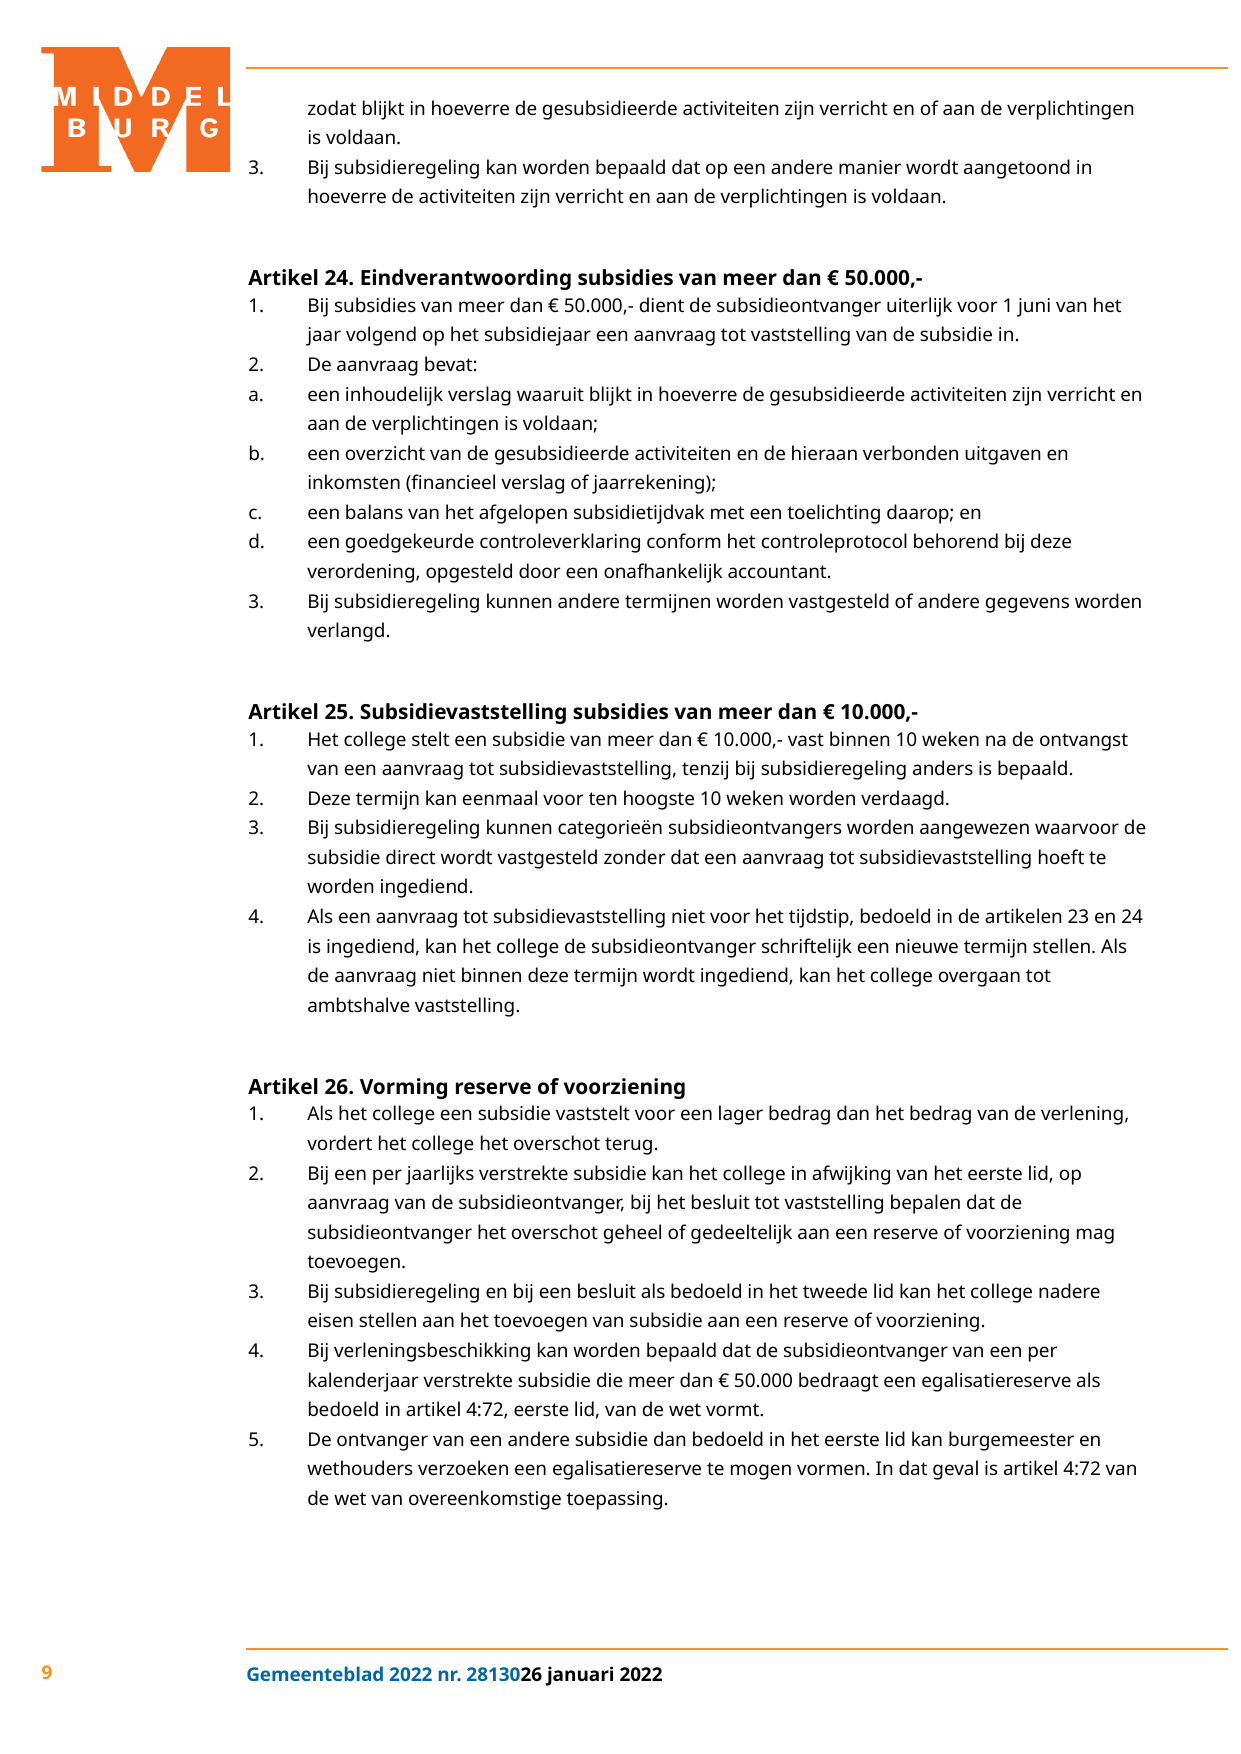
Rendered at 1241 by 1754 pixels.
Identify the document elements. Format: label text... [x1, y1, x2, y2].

list De aanvraag bevat: [248, 351, 1152, 377]
text Artikel 24. Eindverantwoording subsidies van meer dan € 50.000,- [248, 263, 1152, 292]
list een inhoudelijk verslag waaruit blijkt in hoeverre de gesubsidieerde activiteiten zijn verricht en aan de verplichtingen is voldaan; [248, 381, 1152, 436]
picture [41, 47, 231, 172]
text Artikel 26. Vorming reserve of voorziening [248, 1072, 1152, 1101]
list een overzicht van de gesubsidieerde activiteiten en de hieraan verbonden uitgaven en inkomsten (financieel verslag of jaarrekening); [248, 440, 1152, 495]
list een balans van het afgelopen subsidietijdvak met een toelichting daarop; en [248, 499, 1152, 525]
list een goedgekeurde controleverklaring conform het controleprotocol behorend bij deze verordening, opgesteld door een onafhankelijk accountant. [248, 529, 1152, 584]
list Bij subsidieregeling kunnen andere termijnen worden vastgesteld of andere gegevens worden verlangd. [248, 588, 1152, 643]
list Als een aanvraag tot subsidievaststelling niet voor het tijdstip, bedoeld in de artikelen 23 en 24 is ingediend, kan het college de subsidieontvanger schriftelijk een nieuwe termijn stellen. Als de aanvraag niet binnen deze termijn wordt ingediend, kan het college overgaan tot ambtshalve vaststelling. [248, 903, 1152, 1018]
list Deze termijn kan eenmaal voor ten hoogste 10 weken worden verdaagd. [248, 785, 1152, 811]
text Artikel 25. Subsidievaststelling subsidies van meer dan € 10.000,- [248, 697, 1152, 726]
list Als het college een subsidie vaststelt voor een lager bedrag dan het bedrag van de verlening, vordert het college het overschot terug. [248, 1101, 1152, 1156]
list Bij subsidieregeling en bij een besluit als bedoeld in het tweede lid kan het college nadere eisen stellen aan het toevoegen van subsidie aan een reserve of voorziening. [248, 1278, 1152, 1333]
list Bij subsidieregeling kunnen categorieën subsidieontvangers worden aangewezen waarvoor de subsidie direct wordt vastgesteld zonder dat een aanvraag tot subsidievaststelling hoeft te worden ingediend. [248, 814, 1152, 899]
list Bij subsidieregeling kan worden bepaald dat op een andere manier wordt aangetoond in hoeverre de activiteiten zijn verricht en aan de verplichtingen is voldaan. [248, 154, 1152, 209]
list Bij subsidies van meer dan € 50.000,- dient de subsidieontvanger uiterlijk voor 1 juni van het jaar volgend op het subsidiejaar een aanvraag tot vaststelling van de subsidie in. [248, 292, 1152, 347]
list zodat blijkt in hoeverre de gesubsidieerde activiteiten zijn verricht en of aan de verplichtingen is voldaan. [248, 95, 1152, 150]
list Bij verleningsbeschikking kan worden bepaald dat de subsidieontvanger van een per kalenderjaar verstrekte subsidie die meer dan € 50.000 bedraagt een egalisatiereserve als bedoeld in artikel 4:72, eerste lid, van de wet vormt. [248, 1337, 1152, 1422]
list Het college stelt een subsidie van meer dan € 10.000,- vast binnen 10 weken na de ontvangst van een aanvraag tot subsidievaststelling, tenzij bij subsidieregeling anders is bepaald. [248, 726, 1152, 781]
list Bij een per jaarlijks verstrekte subsidie kan het college in afwijking van het eerste lid, op aanvraag van de subsidieontvanger, bij het besluit tot vaststelling bepalen dat de subsidieontvanger het overschot geheel of gedeeltelijk aan een reserve of voorziening mag toevoegen. [248, 1160, 1152, 1274]
list De ontvanger van een andere subsidie dan bedoeld in het eerste lid kan burgemeester en wethouders verzoeken een egalisatiereserve te mogen vormen. In dat geval is artikel 4:72 van de wet van overeenkomstige toepassing. [248, 1426, 1152, 1511]
